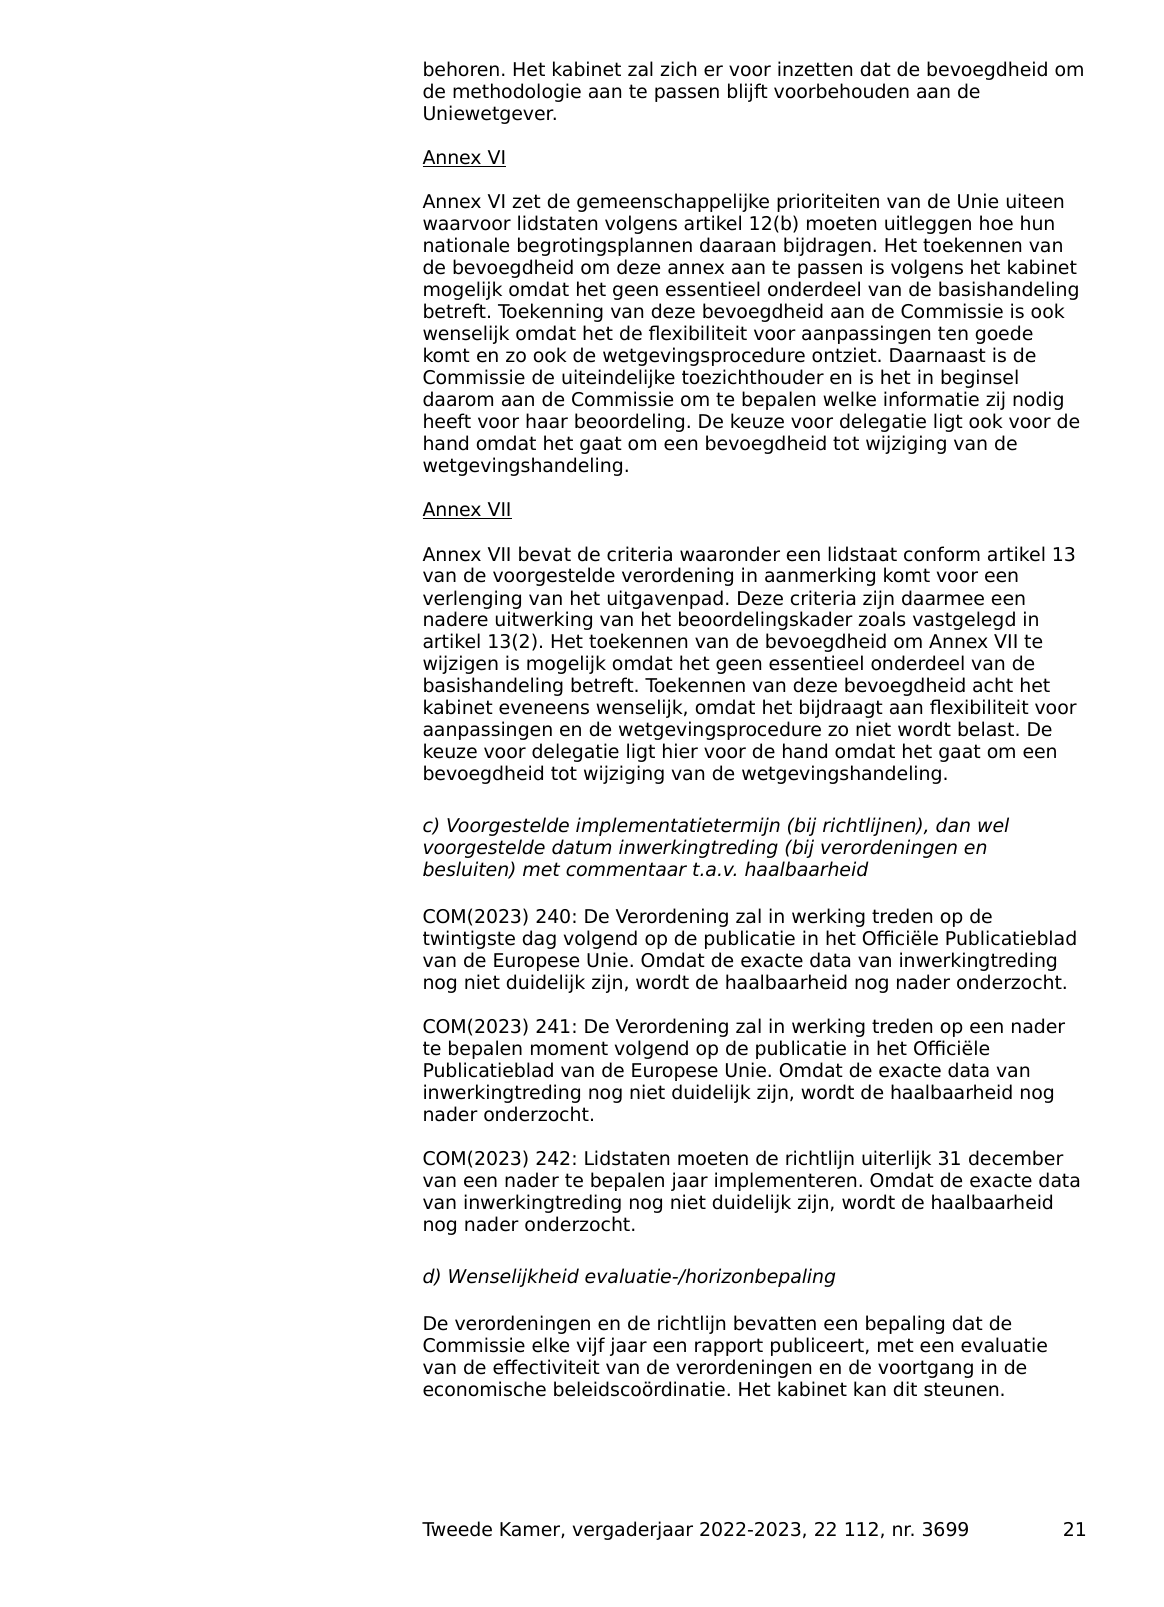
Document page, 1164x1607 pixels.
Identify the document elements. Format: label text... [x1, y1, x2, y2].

text COM(2023) 241: De Verordening zal in werking treden op een nader te bepalen moment volgend op de publicatie in het Officiële Publicatieblad van de Europese Unie. Omdat de exacte data van inwerkingtreding nog niet duidelijk zijn, wordt de haalbaarheid nog nader onderzocht. [422, 1016, 1087, 1126]
text Annex VII bevat de criteria waaronder een lidstaat conform artikel 13 van de voorgestelde verordening in aanmerking komt voor een verlenging van het uitgavenpad. Deze criteria zijn daarmee een nadere uitwerking van het beoordelingskader zoals vastgelegd in artikel 13(2). Het toekennen van de bevoegdheid om Annex VII te wijzigen is mogelijk omdat het geen essentieel onderdeel van de basishandeling betreft. Toekennen van deze bevoegdheid acht het kabinet eveneens wenselijk, omdat het bijdraagt aan flexibiliteit voor aanpassingen en de wetgevingsprocedure zo niet wordt belast. De keuze voor delegatie ligt hier voor de hand omdat het gaat om een bevoegdheid tot wijziging van de wetgevingshandeling. [422, 543, 1087, 785]
text COM(2023) 240: De Verordening zal in werking treden op de twintigste dag volgend op de publicatie in het Officiële Publicatieblad van de Europese Unie. Omdat de exacte data van inwerkingtreding nog niet duidelijk zijn, wordt de haalbaarheid nog nader onderzocht. [422, 906, 1087, 994]
text behoren. Het kabinet zal zich er voor inzetten dat de bevoegdheid om de methodologie aan te passen blijft voorbehouden aan de Uniewetgever. [422, 59, 1087, 125]
text De verordeningen en de richtlijn bevatten een bepaling dat de Commissie elke vijf jaar een rapport publiceert, met een evaluatie van de effectiviteit van de verordeningen en de voortgang in de economische beleidscoördinatie. Het kabinet kan dit steunen. [422, 1313, 1087, 1401]
subtitle Annex VI [422, 147, 1087, 169]
text Annex VI zet de gemeenschappelijke prioriteiten van de Unie uiteen waarvoor lidstaten volgens artikel 12(b) moeten uitleggen hoe hun nationale begrotingsplannen daaraan bijdragen. Het toekennen van de bevoegdheid om deze annex aan te passen is volgens het kabinet mogelijk omdat het geen essentieel onderdeel van de basishandeling betreft. Toekenning van deze bevoegdheid aan de Commissie is ook wenselijk omdat het de flexibiliteit voor aanpassingen ten goede komt en zo ook de wetgevingsprocedure ontziet. Daarnaast is de Commissie de uiteindelijke toezichthouder en is het in beginsel daarom aan de Commissie om te bepalen welke informatie zij nodig heeft voor haar beoordeling. De keuze voor delegatie ligt ook voor de hand omdat het gaat om een bevoegdheid tot wijziging van de wetgevingshandeling. [422, 191, 1087, 477]
subtitle c) Voorgestelde implementatietermijn (bij richtlijnen), dan wel voorgestelde datum inwerkingtreding (bij verordeningen en besluiten) met commentaar t.a.v. haalbaarheid [422, 815, 1087, 881]
text COM(2023) 242: Lidstaten moeten de richtlijn uiterlijk 31 december van een nader te bepalen jaar implementeren. Omdat de exacte data van inwerkingtreding nog niet duidelijk zijn, wordt de haalbaarheid nog nader onderzocht. [422, 1148, 1087, 1236]
subtitle d) Wenselijkheid evaluatie-/horizonbepaling [422, 1266, 1087, 1288]
subtitle Annex VII [422, 499, 1087, 521]
